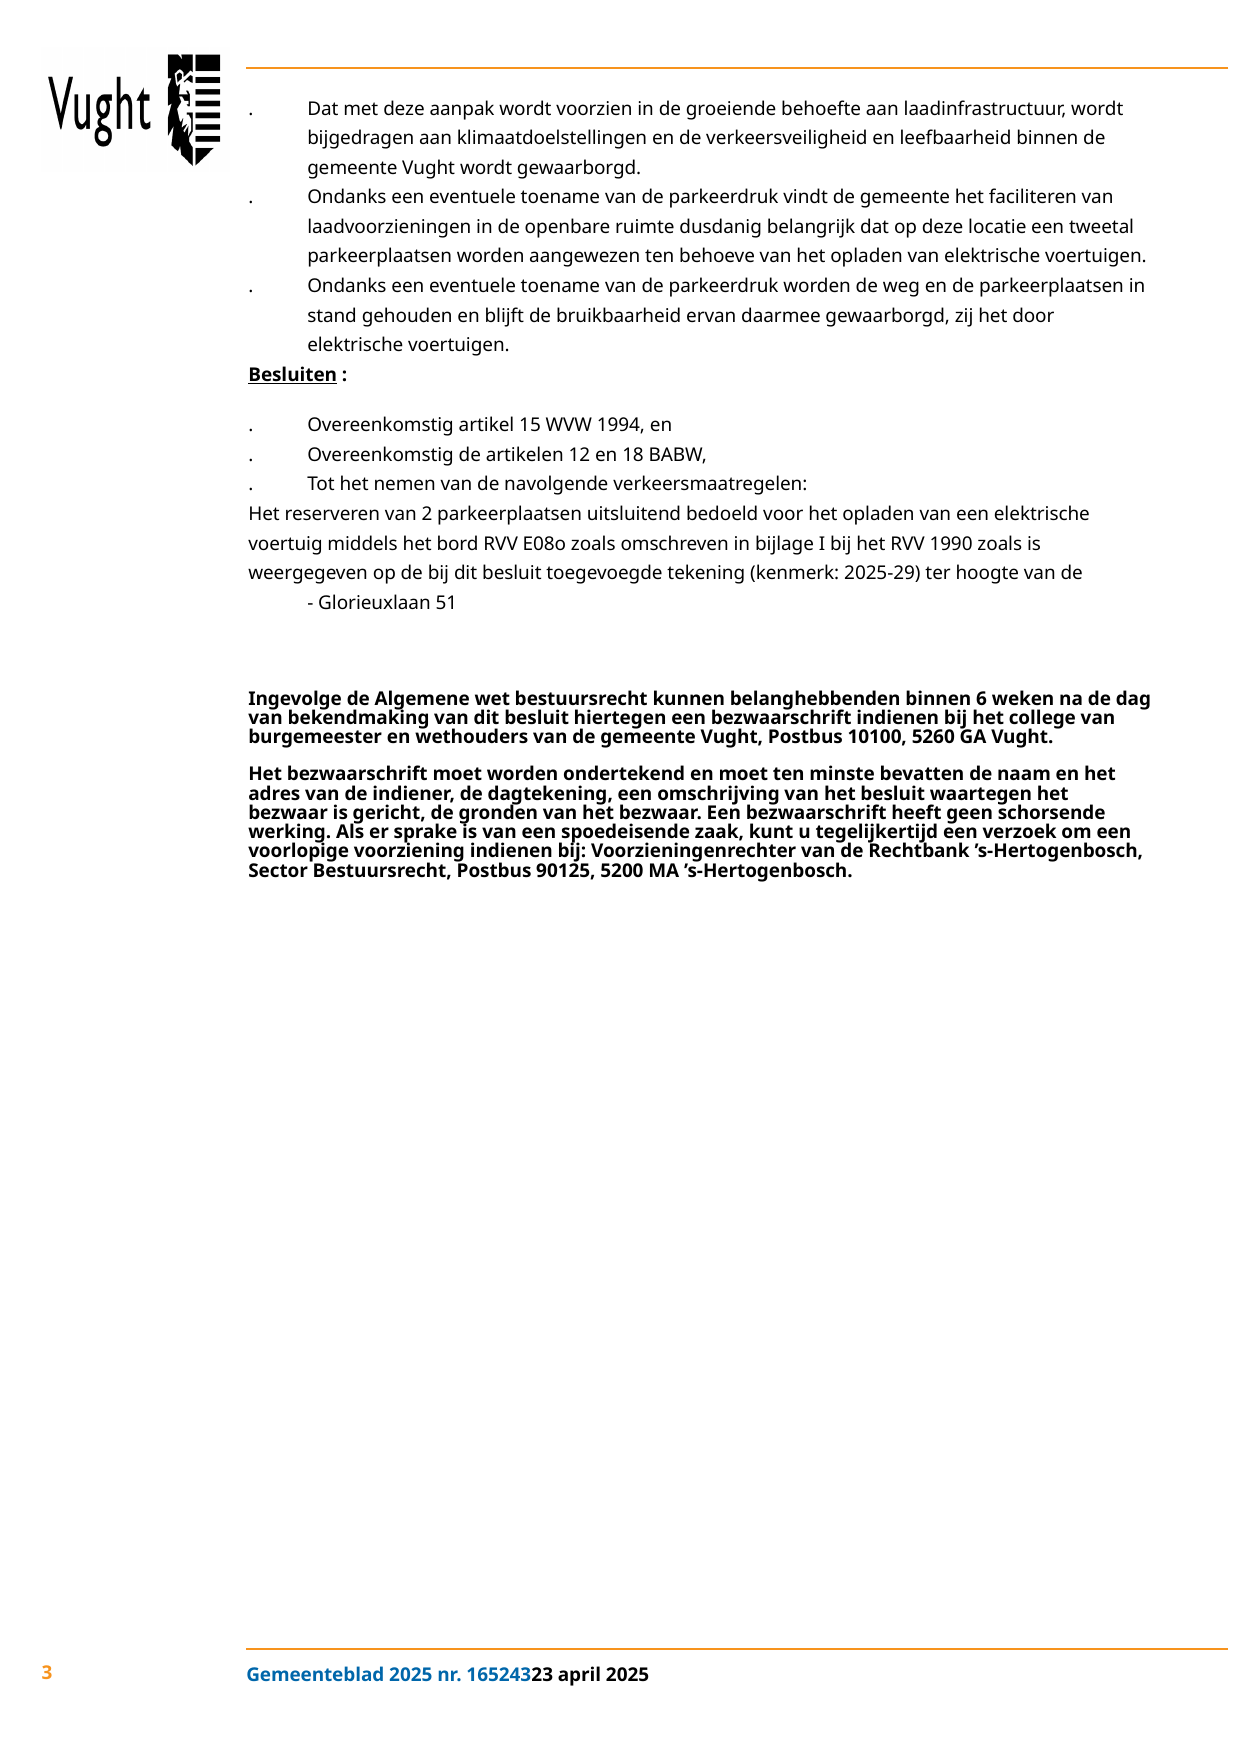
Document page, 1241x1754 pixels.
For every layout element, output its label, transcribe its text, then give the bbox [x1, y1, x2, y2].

list Ondanks een eventuele toename van de parkeerdruk worden de weg en de parkeerplaatsen in stand gehouden en blijft de bruikbaarheid ervan daarmee gewaarborgd, zij het door elektrische voertuigen. [248, 272, 1152, 357]
list Dat met deze aanpak wordt voorzien in de groeiende behoefte aan laadinfrastructuur, wordt bijgedragen aan klimaatdoelstellingen en de verkeersveiligheid en leefbaarheid binnen de gemeente Vught wordt gewaarborgd. [248, 95, 1152, 180]
text Ingevolge de Algemene wet bestuursrecht kunnen belanghebbenden binnen 6 weken na de dag van bekendmaking van dit besluit hiertegen een bezwaarschrift indienen bij het college van burgemeester en wethouders van de gemeente Vught, Postbus 10100, 5260 GA Vught. [248, 690, 1152, 747]
text Het reserveren van 2 parkeerplaatsen uitsluitend bedoeld voor het opladen van een elektrische voertuig middels het bord RVV E08o zoals omschreven in bijlage I bij het RVV 1990 zoals is weergegeven op de bij dit besluit toegevoegde tekening (kenmerk: 2025-29) ter hoogte van de [248, 500, 1152, 585]
list Ondanks een eventuele toename van de parkeerdruk vindt de gemeente het faciliteren van laadvoorzieningen in de openbare ruimte dusdanig belangrijk dat op deze locatie een tweetal parkeerplaatsen worden aangewezen ten behoeve van het opladen van elektrische voertuigen. [248, 183, 1152, 268]
text Besluiten : [248, 361, 1152, 387]
list Overeenkomstig artikel 15 WVW 1994, en [248, 411, 1152, 437]
list Tot het nemen van de navolgende verkeersmaatregelen: [248, 471, 1152, 496]
text Het bezwaarschrift moet worden ondertekend en moet ten minste bevatten de naam en het adres van de indiener, de dagtekening, een omschrijving van het besluit waartegen het bezwaar is gericht, de gronden van het bezwaar. Een bezwaarschrift heeft geen schorsende werking. Als er sprake is van een spoedeisende zaak, kunt u tegelijkertijd een verzoek om een voorlopige voorziening indienen bij: Voorzieningenrechter van de Rechtbank ’s-Hertogenbosch, Sector Bestuursrecht, Postbus 90125, 5200 MA ’s-Hertogenbosch. [248, 765, 1152, 881]
list Overeenkomstig de artikelen 12 en 18 BABW, [248, 441, 1152, 467]
picture [41, 47, 231, 172]
list - Glorieuxlaan 51 [248, 589, 1152, 615]
